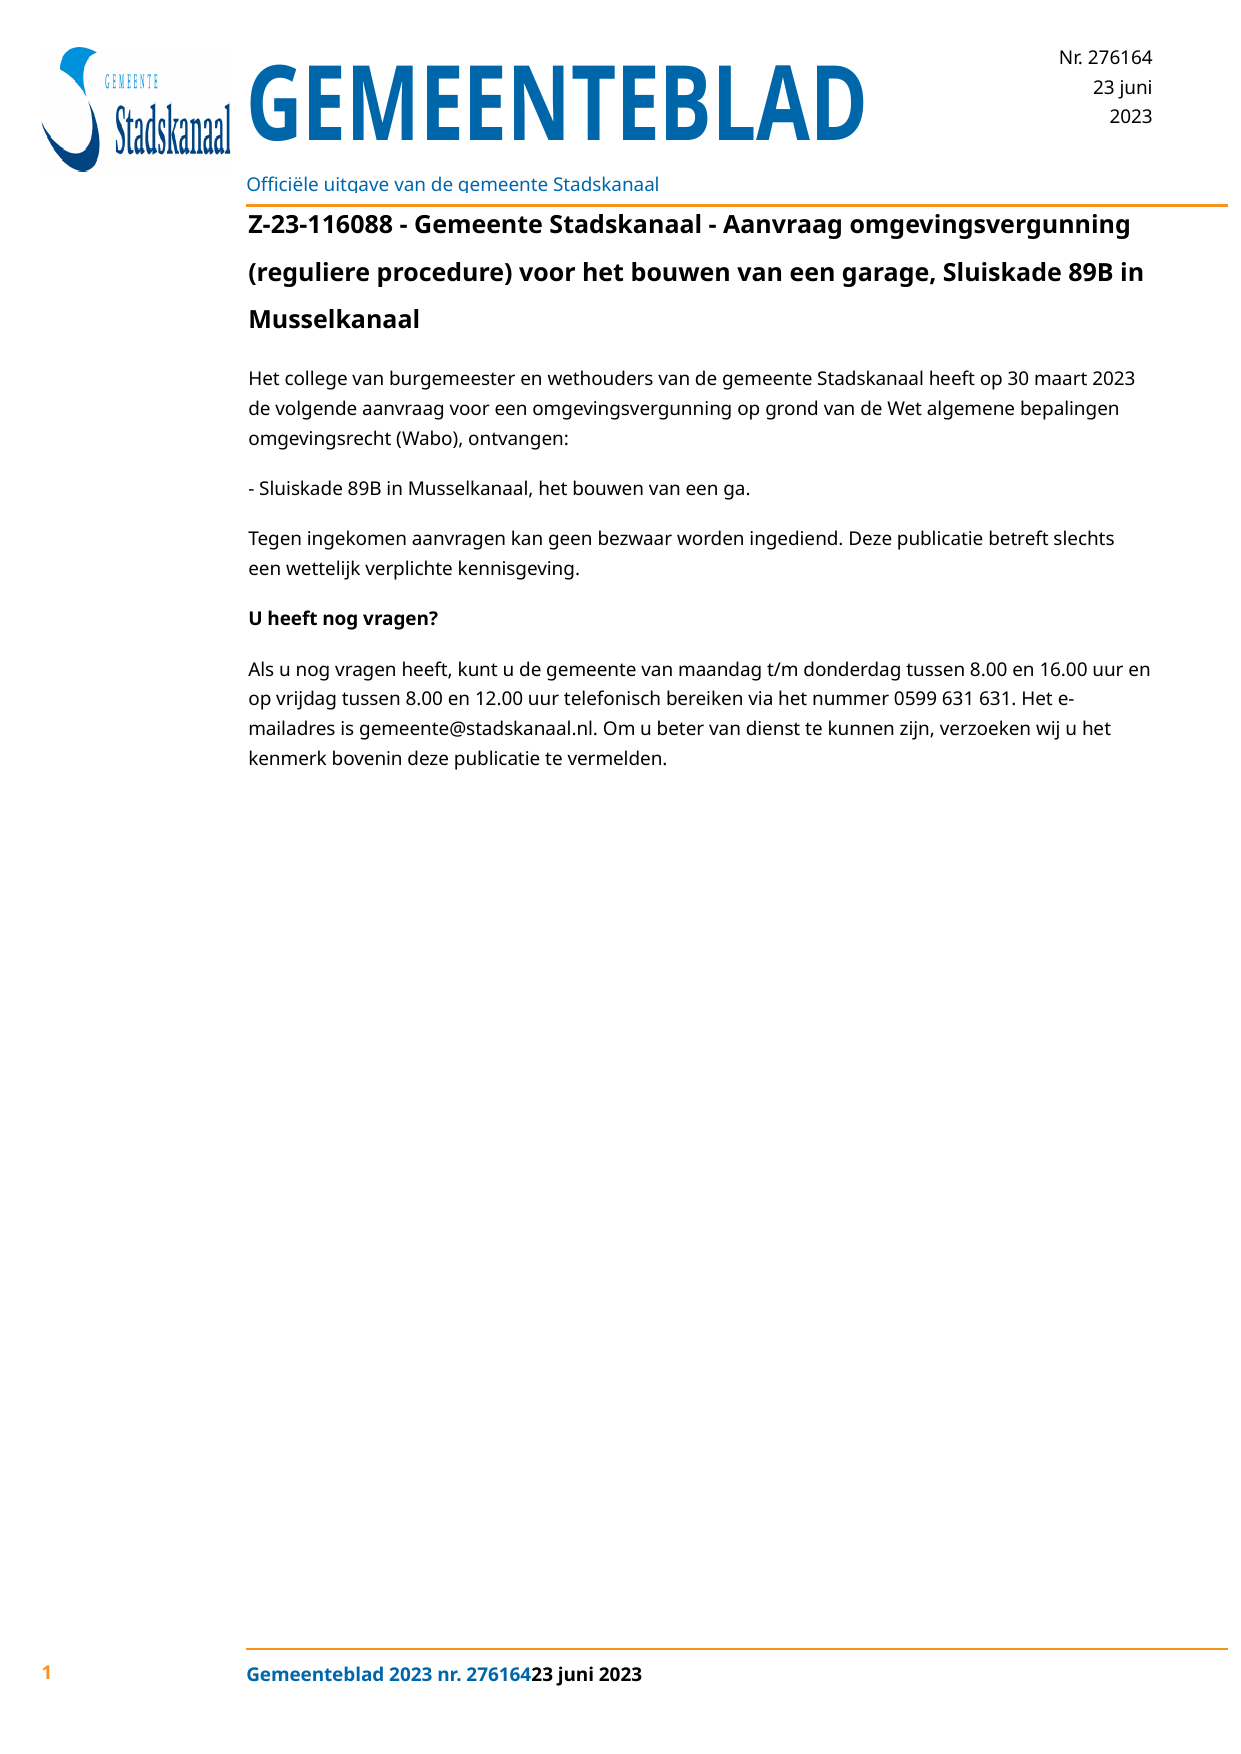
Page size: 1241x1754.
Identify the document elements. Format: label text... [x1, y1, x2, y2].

text - Sluiskade 89B in Musselkanaal, het bouwen van een ga. [248, 475, 1152, 501]
text Als u nog vragen heeft, kunt u de gemeente van maandag t/m donderdag tussen 8.00 en 16.00 uur en op vrijdag tussen 8.00 en 12.00 uur telefonisch bereiken via het nummer 0599 631 631. Het e-mailadres is gemeente@stadskanaal.nl. Om u beter van dienst te kunnen zijn, verzoeken wij u het kenmerk bovenin deze publicatie te vermelden. [248, 656, 1152, 770]
text Tegen ingekomen aanvragen kan geen bezwaar worden ingediend. Deze publicatie betreft slechts een wettelijk verplichte kennisgeving. [248, 526, 1152, 581]
text U heeft nog vragen? [248, 606, 1152, 631]
text Z-23-116088 - Gemeente Stadskanaal - Aanvraag omgevingsvergunning (reguliere procedure) voor het bouwen van een garage, Sluiskade 89B in Musselkanaal [248, 207, 1152, 336]
text Het college van burgemeester en wethouders van de gemeente Stadskanaal heeft op 30 maart 2023 de volgende aanvraag voor een omgevingsvergunning op grond van de Wet algemene bepalingen omgevingsrecht (Wabo), ontvangen: [248, 366, 1152, 450]
picture [41, 47, 231, 172]
